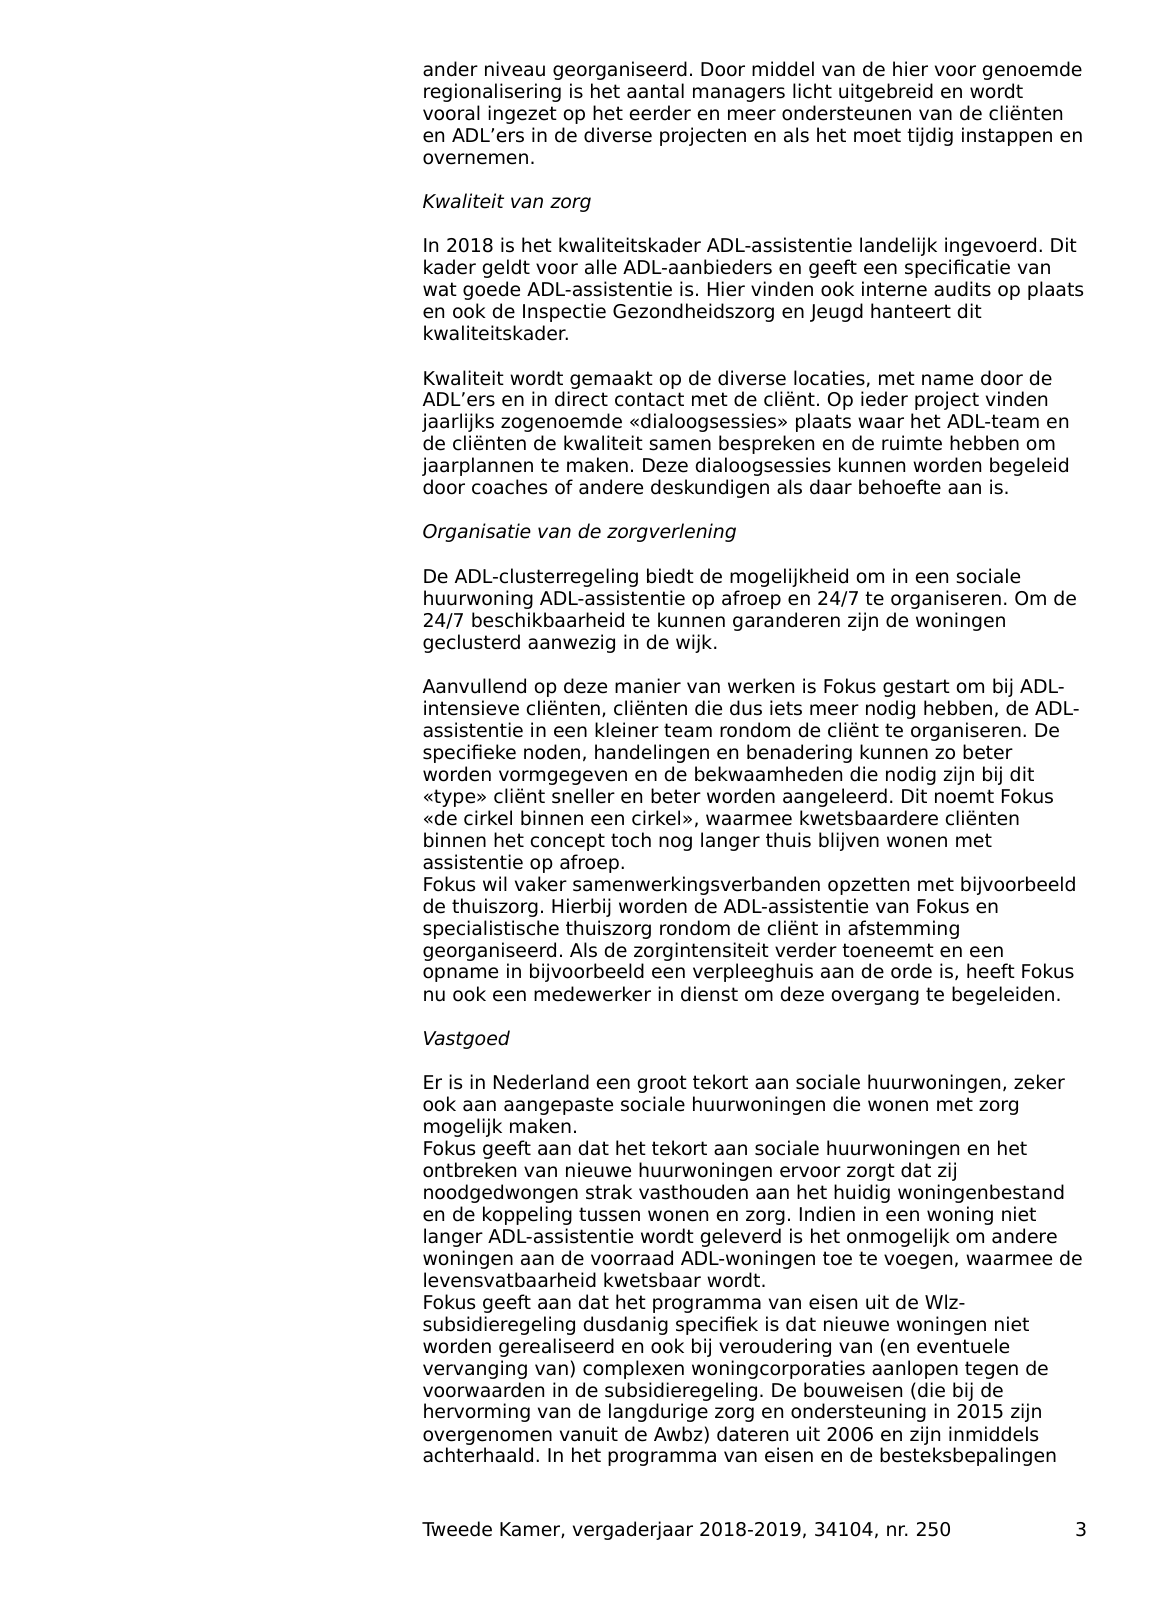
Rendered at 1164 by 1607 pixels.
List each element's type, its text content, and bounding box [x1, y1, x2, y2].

subtitle Organisatie van de zorgverlening [422, 521, 1087, 543]
text Er is in Nederland een groot tekort aan sociale huurwoningen, zeker ook aan aangepaste sociale huurwoningen die wonen met zorg mogelijk maken. [422, 1072, 1087, 1138]
text ander niveau georganiseerd. Door middel van de hier voor genoemde regionalisering is het aantal managers licht uitgebreid en wordt vooral ingezet op het eerder en meer ondersteunen van de cliënten en ADL’ers in de diverse projecten en als het moet tijdig instappen en overnemen. [422, 59, 1087, 169]
subtitle Kwaliteit van zorg [422, 191, 1087, 213]
text Aanvullend op deze manier van werken is Fokus gestart om bij ADL-intensieve cliënten, cliënten die dus iets meer nodig hebben, de ADL-assistentie in een kleiner team rondom de cliënt te organiseren. De specifieke noden, handelingen en benadering kunnen zo beter worden vormgegeven en de bekwaamheden die nodig zijn bij dit «type» cliënt sneller en beter worden aangeleerd. Dit noemt Fokus «de cirkel binnen een cirkel», waarmee kwetsbaardere cliënten binnen het concept toch nog langer thuis blijven wonen met assistentie op afroep. [422, 676, 1087, 873]
text Fokus geeft aan dat het programma van eisen uit de Wlz-subsidieregeling dusdanig specifiek is dat nieuwe woningen niet worden gerealiseerd en ook bij veroudering van (en eventuele vervanging van) complexen woningcorporaties aanlopen tegen de voorwaarden in de subsidieregeling. De bouweisen (die bij de hervorming van de langdurige zorg en ondersteuning in 2015 zijn overgenomen vanuit de Awbz) dateren uit 2006 en zijn inmiddels achterhaald. In het programma van eisen en de besteksbepalingen [422, 1292, 1087, 1467]
text Fokus geeft aan dat het tekort aan sociale huurwoningen en het ontbreken van nieuwe huurwoningen ervoor zorgt dat zij noodgedwongen strak vasthouden aan het huidig woningenbestand en de koppeling tussen wonen en zorg. Indien in een woning niet langer ADL-assistentie wordt geleverd is het onmogelijk om andere woningen aan de voorraad ADL-woningen toe te voegen, waarmee de levensvatbaarheid kwetsbaar wordt. [422, 1138, 1087, 1292]
text Kwaliteit wordt gemaakt op de diverse locaties, met name door de ADL’ers en in direct contact met de cliënt. Op ieder project vinden jaarlijks zogenoemde «dialoogsessies» plaats waar het ADL-team en de cliënten de kwaliteit samen bespreken en de ruimte hebben om jaarplannen te maken. Deze dialoogsessies kunnen worden begeleid door coaches of andere deskundigen als daar behoefte aan is. [422, 367, 1087, 499]
text De ADL-clusterregeling biedt de mogelijkheid om in een sociale huurwoning ADL-assistentie op afroep en 24/7 te organiseren. Om de 24/7 beschikbaarheid te kunnen garanderen zijn de woningen geclusterd aanwezig in de wijk. [422, 566, 1087, 653]
text In 2018 is het kwaliteitskader ADL-assistentie landelijk ingevoerd. Dit kader geldt voor alle ADL-aanbieders en geeft een specificatie van wat goede ADL-assistentie is. Hier vinden ook interne audits op plaats en ook de Inspectie Gezondheidszorg en Jeugd hanteert dit kwaliteitskader. [422, 235, 1087, 345]
text Fokus wil vaker samenwerkingsverbanden opzetten met bijvoorbeeld de thuiszorg. Hierbij worden de ADL-assistentie van Fokus en specialistische thuiszorg rondom de cliënt in afstemming georganiseerd. Als de zorgintensiteit verder toeneemt en een opname in bijvoorbeeld een verpleeghuis aan de orde is, heeft Fokus nu ook een medewerker in dienst om deze overgang te begeleiden. [422, 873, 1087, 1005]
subtitle Vastgoed [422, 1028, 1087, 1049]
